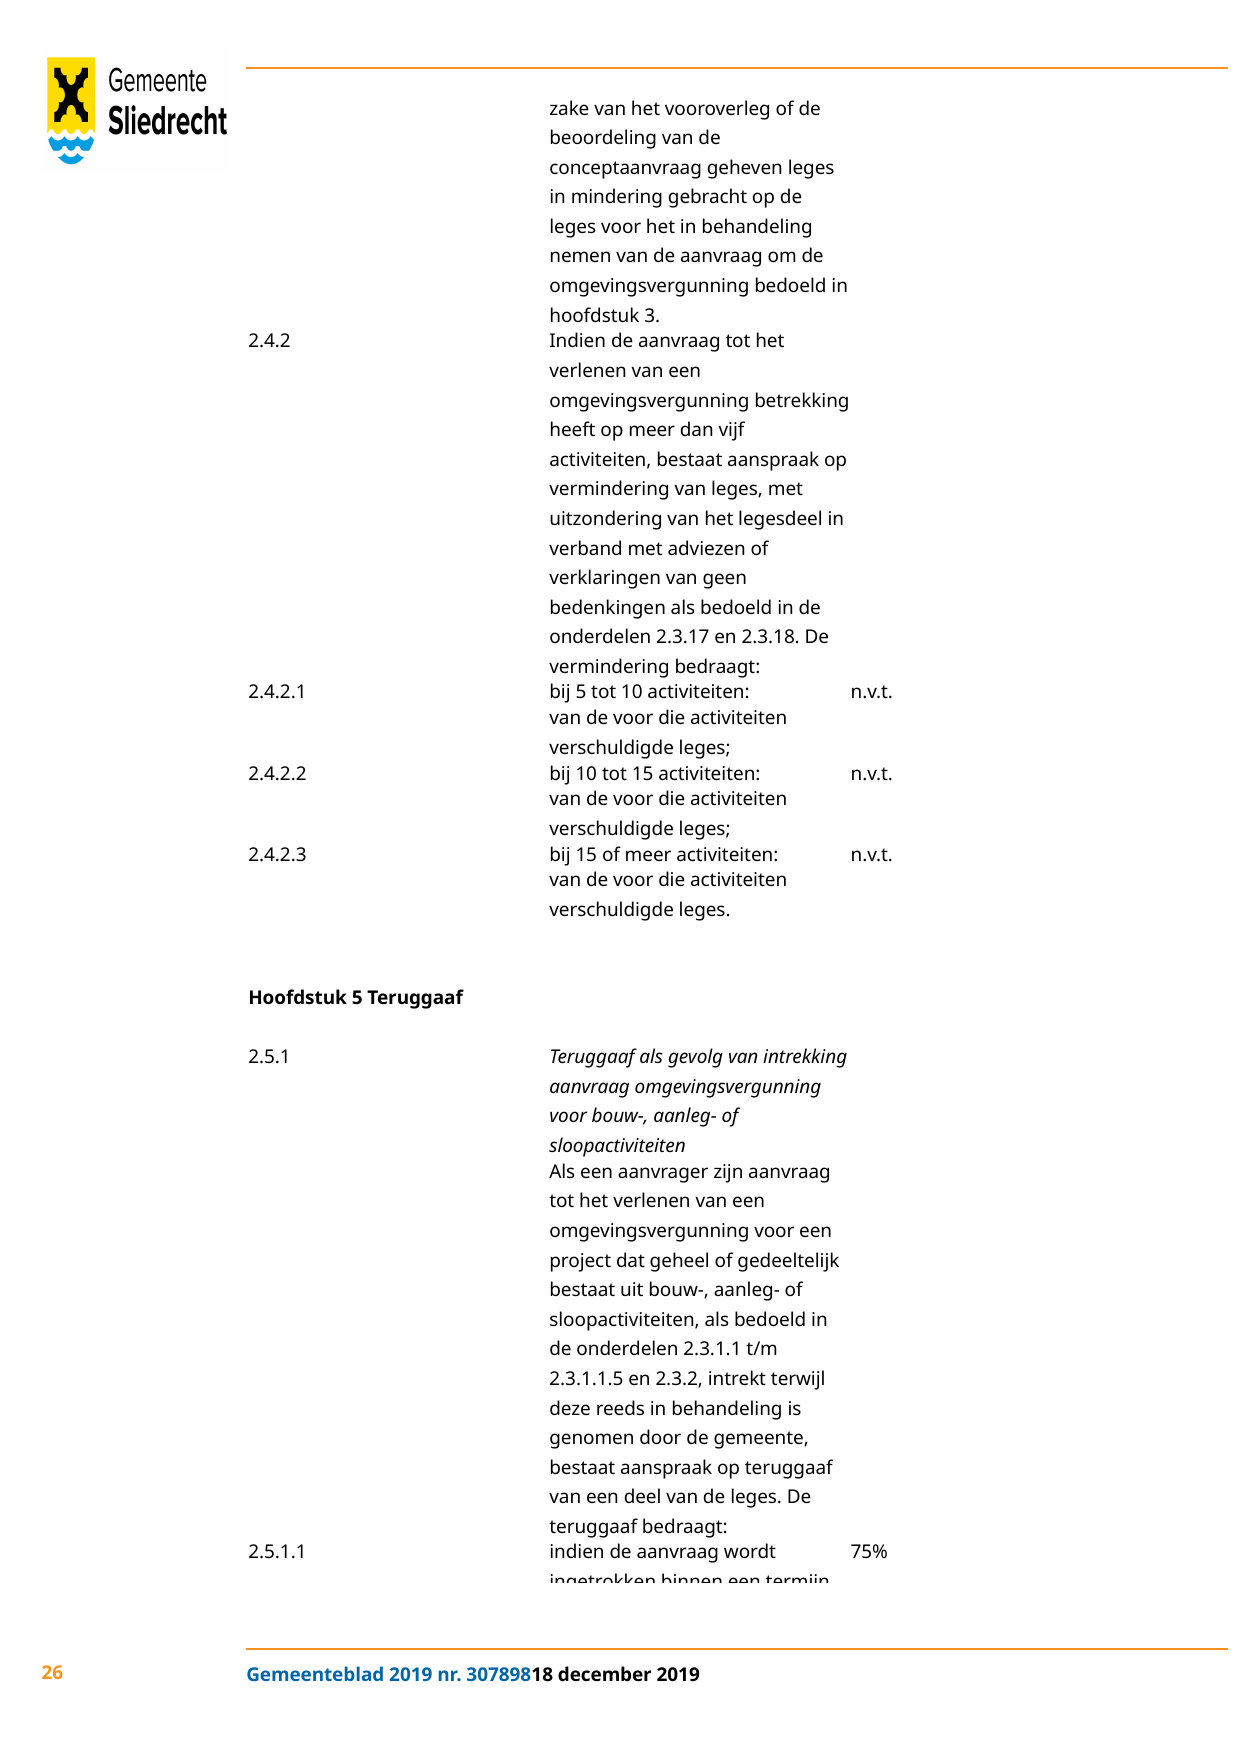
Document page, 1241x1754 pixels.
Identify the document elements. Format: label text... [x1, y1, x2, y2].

table_cell bij 15 of meer activiteiten: [549, 841, 850, 867]
table_cell 2.4.2 [248, 328, 549, 679]
table_cell n.v.t. [850, 679, 1152, 704]
table_cell n.v.t. [850, 841, 1152, 867]
table_header [850, 95, 1152, 328]
table_cell 75% [850, 1539, 1152, 1583]
table_header zake van het vooroverleg of de beoordeling van de conceptaanvraag geheven leges in mindering gebracht op de leges voor het in behandeling nemen van de aanvraag om de omgevingsvergunning bedoeld in hoofdstuk 3. [549, 95, 850, 328]
table_cell [248, 705, 549, 760]
text Hoofdstuk 5 Teruggaaf [248, 984, 1152, 1010]
table_cell Indien de aanvraag tot het verlenen van een omgevingsvergunning betrekking heeft op meer dan vijf activiteiten, bestaat aanspraak op vermindering van leges, met uitzondering van het legesdeel in verband met adviezen of verklaringen van geen bedenkingen als bedoeld in de onderdelen 2.3.17 en 2.3.18. De vermindering bedraagt: [549, 328, 850, 679]
table_cell bij 10 tot 15 activiteiten: [549, 760, 850, 786]
table_cell [248, 786, 549, 841]
table_cell [850, 867, 1152, 922]
table_cell [850, 786, 1152, 841]
table_cell Als een aanvrager zijn aanvraag tot het verlenen van een omgevingsvergunning voor een project dat geheel of gedeeltelijk bestaat uit bouw-, aanleg- of sloopactiviteiten, als bedoeld in de onderdelen 2.3.1.1 t/m 2.3.1.1.5 en 2.3.2, intrekt terwijl deze reeds in behandeling is genomen door de gemeente, bestaat aanspraak op teruggaaf van een deel van de leges. De teruggaaf bedraagt: [549, 1158, 850, 1539]
table_header Teruggaaf als gevolg van intrekking aanvraag omgevingsvergunning voor bouw-, aanleg- of sloopactiviteiten [549, 1044, 850, 1158]
table_cell 2.5.1.1 [248, 1539, 549, 1583]
table_cell 2.4.2.2 [248, 760, 549, 786]
table_header [850, 1044, 1152, 1158]
table_cell n.v.t. [850, 760, 1152, 786]
table_cell [248, 867, 549, 922]
table_cell 2.4.2.1 [248, 679, 549, 704]
picture [41, 47, 231, 172]
table_cell [850, 1158, 1152, 1539]
table_header [248, 95, 549, 328]
table_cell [850, 328, 1152, 679]
table_header 2.5.1 [248, 1044, 549, 1158]
table_cell [850, 705, 1152, 760]
table_cell [248, 1158, 549, 1539]
table_cell indien de aanvraag wordt ingetrokken binnen een termijn [549, 1539, 850, 1583]
table_cell 2.4.2.3 [248, 841, 549, 867]
table_cell bij 5 tot 10 activiteiten: [549, 679, 850, 704]
table_cell van de voor die activiteiten verschuldigde leges. [549, 867, 850, 922]
table_cell van de voor die activiteiten verschuldigde leges; [549, 705, 850, 760]
table_cell van de voor die activiteiten verschuldigde leges; [549, 786, 850, 841]
